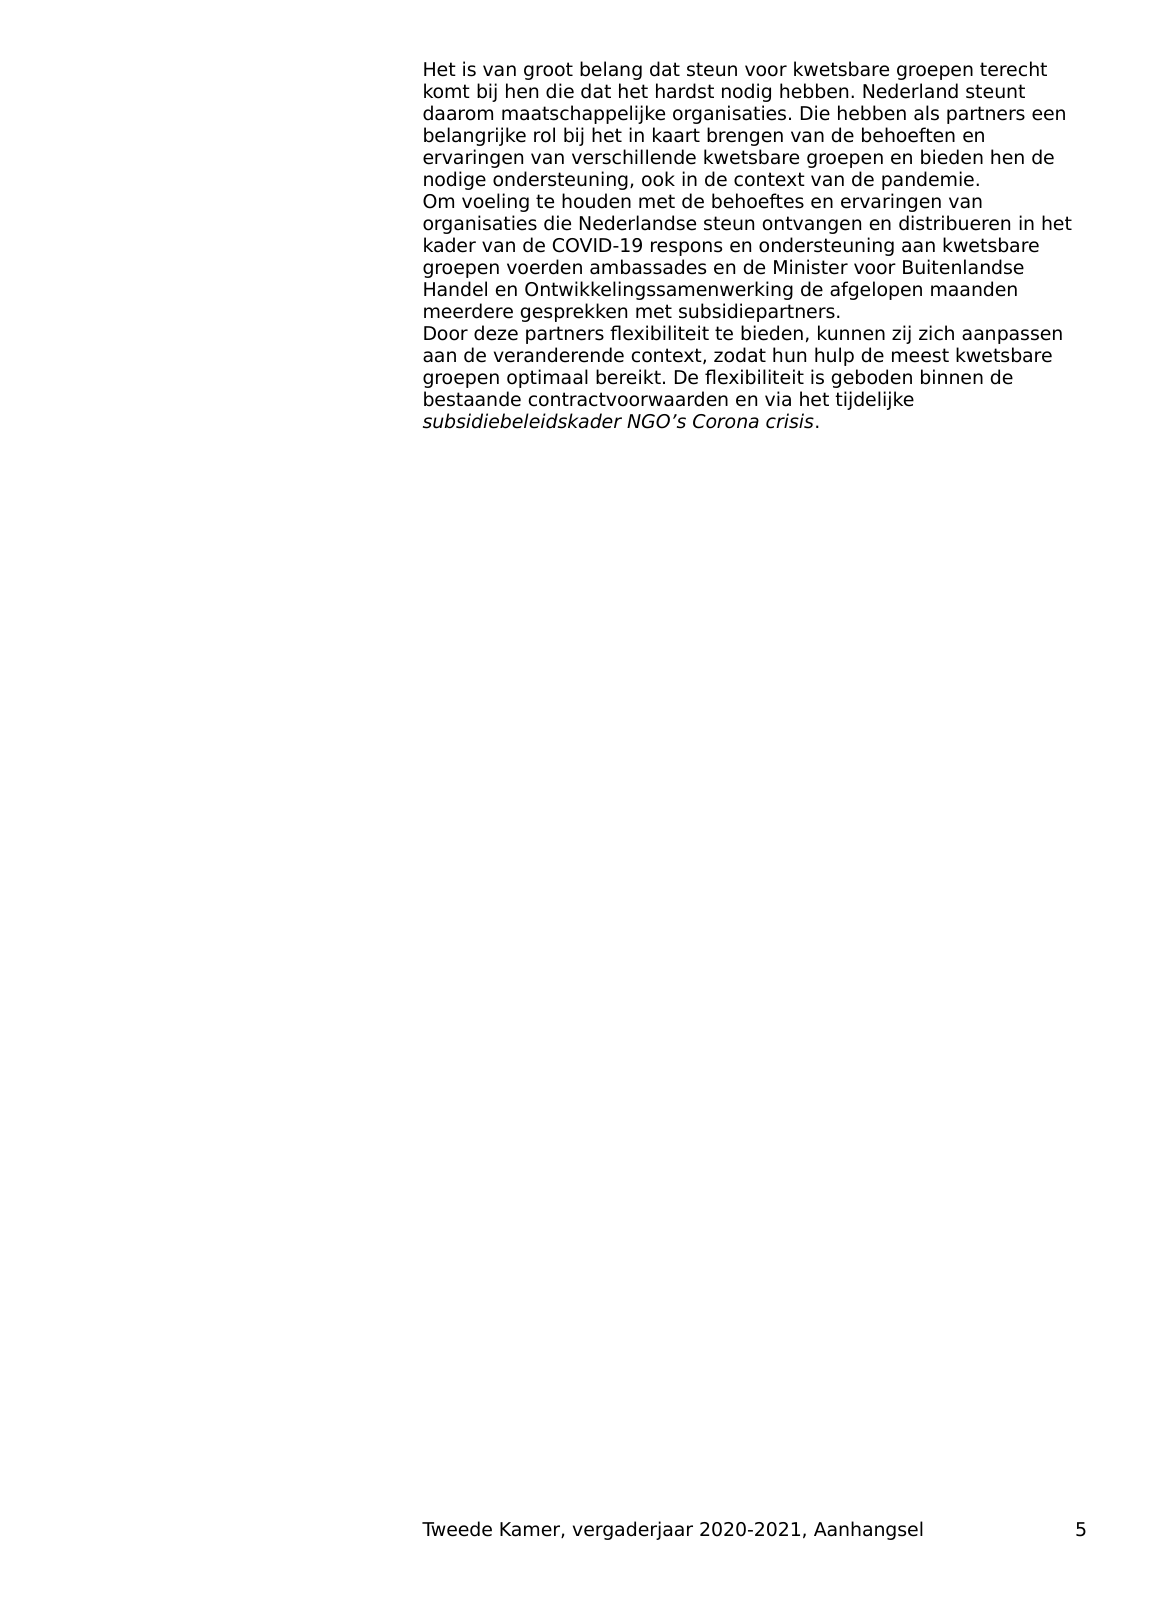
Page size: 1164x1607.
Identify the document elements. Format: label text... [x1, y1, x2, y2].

text Het is van groot belang dat steun voor kwetsbare groepen terecht komt bij hen die dat het hardst nodig hebben. Nederland steunt daarom maatschappelijke organisaties. Die hebben als partners een belangrijke rol bij het in kaart brengen van de behoeften en ervaringen van verschillende kwetsbare groepen en bieden hen de nodige ondersteuning, ook in de context van de pandemie. [422, 59, 1087, 191]
text Door deze partners flexibiliteit te bieden, kunnen zij zich aanpassen aan de veranderende context, zodat hun hulp de meest kwetsbare groepen optimaal bereikt. De flexibiliteit is geboden binnen de bestaande contractvoorwaarden en via het tijdelijke subsidiebeleidskader NGO’s Corona crisis. [422, 323, 1087, 433]
text Om voeling te houden met de behoeftes en ervaringen van organisaties die Nederlandse steun ontvangen en distribueren in het kader van de COVID-19 respons en ondersteuning aan kwetsbare groepen voerden ambassades en de Minister voor Buitenlandse Handel en Ontwikkelingssamenwerking de afgelopen maanden meerdere gesprekken met subsidiepartners. [422, 191, 1087, 323]
